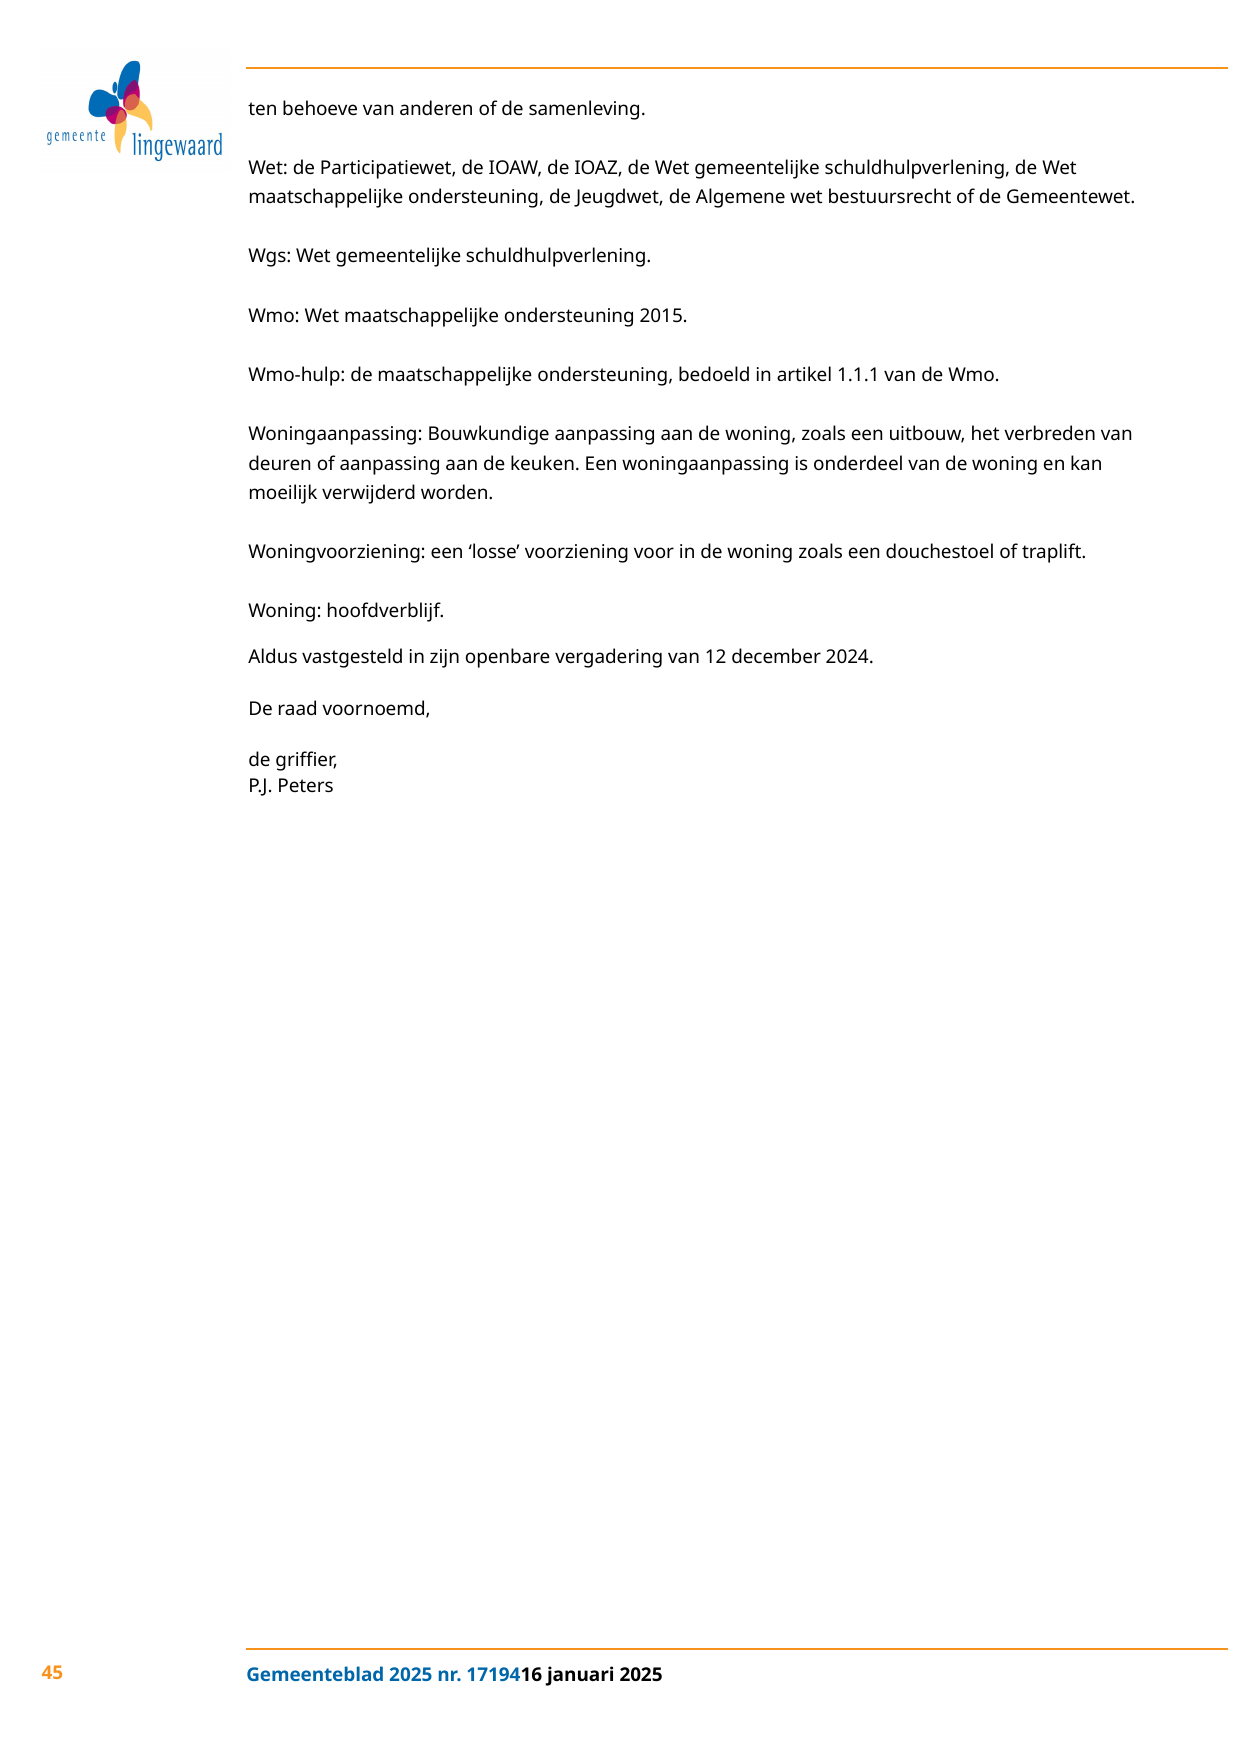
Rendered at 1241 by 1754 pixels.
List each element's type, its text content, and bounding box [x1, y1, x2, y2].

text Wet: de Participatiewet, de IOAW, de IOAZ, de Wet gemeentelijke schuldhulpverlening, de Wet maatschappelijke ondersteuning, de Jeugdwet, de Algemene wet bestuursrecht of de Gemeentewet. [248, 154, 1152, 209]
text Aldus vastgesteld in zijn openbare vergadering van 12 december 2024. [248, 643, 1152, 669]
text ten behoeve van anderen of de samenleving. [248, 95, 1152, 121]
picture [41, 47, 231, 172]
text P.J. Peters [248, 772, 1152, 798]
text de griffier, [248, 746, 1152, 772]
text De raad voornoemd, [248, 695, 1152, 721]
text Woningvoorziening: een ‘losse’ voorziening voor in de woning zoals een douchestoel of traplift. [248, 538, 1152, 564]
text Wmo: Wet maatschappelijke ondersteuning 2015. [248, 302, 1152, 328]
text Woning: hoofdverblijf. [248, 598, 1152, 623]
text Wgs: Wet gemeentelijke schuldhulpverlening. [248, 243, 1152, 268]
text Woningaanpassing: Bouwkundige aanpassing aan de woning, zoals een uitbouw, het verbreden van deuren of aanpassing aan de keuken. Een woningaanpassing is onderdeel van de woning en kan moeilijk verwijderd worden. [248, 420, 1152, 505]
text Wmo-hulp: de maatschappelijke ondersteuning, bedoeld in artikel 1.1.1 van de Wmo. [248, 361, 1152, 387]
